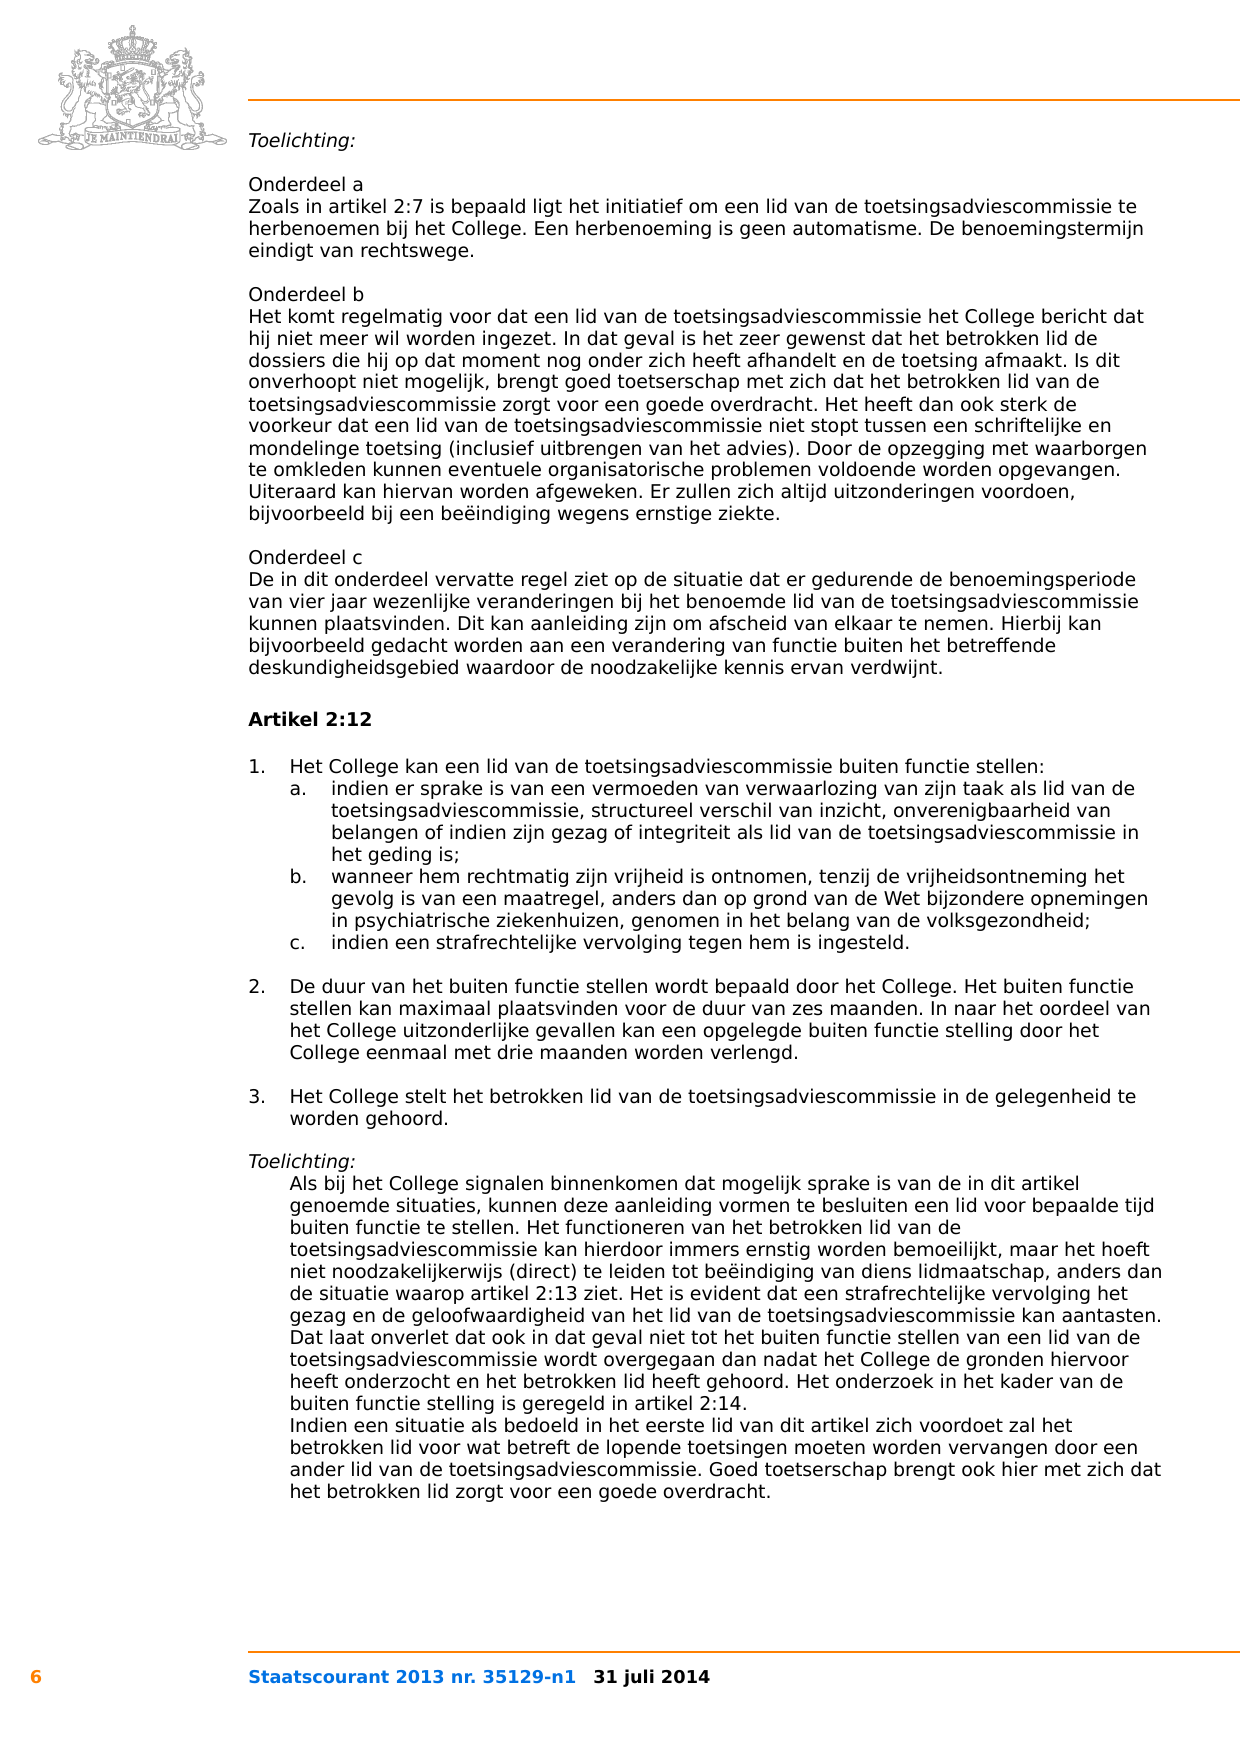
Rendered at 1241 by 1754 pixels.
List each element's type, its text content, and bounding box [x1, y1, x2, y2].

text 1. Het College kan een lid van de toetsingsadviescommissie buiten functie stellen: [248, 756, 1163, 778]
subtitle Onderdeel a [248, 174, 1163, 196]
text 3. Het College stelt het betrokken lid van de toetsingsadviescommissie in de gelegenheid te worden gehoord. [248, 1086, 1163, 1129]
subtitle Toelichting: [248, 1151, 1163, 1173]
text Zoals in artikel 2:7 is bepaald ligt het initiatief om een lid van de toetsingsadviescommissie te herbenoemen bij het College. Een herbenoeming is geen automatisme. De benoemingstermijn eindigt van rechtswege. [248, 196, 1163, 262]
subtitle Onderdeel c [248, 547, 1163, 569]
text Het komt regelmatig voor dat een lid van de toetsingsadviescommissie het College bericht dat hij niet meer wil worden ingezet. In dat geval is het zeer gewenst dat het betrokken lid de dossiers die hij op dat moment nog onder zich heeft afhandelt en de toetsing afmaakt. Is dit onverhoopt niet mogelijk, brengt goed toetserschap met zich dat het betrokken lid van de toetsingsadviescommissie zorgt voor een goede overdracht. Het heeft dan ook sterk de voorkeur dat een lid van de toetsingsadviescommissie niet stopt tussen een schriftelijke en mondelinge toetsing (inclusief uitbrengen van het advies). Door de opzegging met waarborgen te omkleden kunnen eventuele organisatorische problemen voldoende worden opgevangen. Uiteraard kan hiervan worden afgeweken. Er zullen zich altijd uitzonderingen voordoen, bijvoorbeeld bij een beëindiging wegens ernstige ziekte. [248, 306, 1163, 525]
text De in dit onderdeel vervatte regel ziet op de situatie dat er gedurende de benoemingsperiode van vier jaar wezenlijke veranderingen bij het benoemde lid van de toetsingsadviescommissie kunnen plaatsvinden. Dit kan aanleiding zijn om afscheid van elkaar te nemen. Hierbij kan bijvoorbeeld gedacht worden aan een verandering van functie buiten het betreffende deskundigheidsgebied waardoor de noodzakelijke kennis ervan verdwijnt. [248, 569, 1163, 679]
subtitle Artikel 2:12 [248, 709, 1163, 731]
subtitle Onderdeel b [248, 283, 1163, 306]
text 2. De duur van het buiten functie stellen wordt bepaald door het College. Het buiten functie stellen kan maximaal plaatsvinden voor de duur van zes maanden. In naar het oordeel van het College uitzonderlijke gevallen kan een opgelegde buiten functie stelling door het College eenmaal met drie maanden worden verlengd. [248, 976, 1163, 1064]
text Als bij het College signalen binnenkomen dat mogelijk sprake is van de in dit artikel genoemde situaties, kunnen deze aanleiding vormen te besluiten een lid voor bepaalde tijd buiten functie te stellen. Het functioneren van het betrokken lid van de toetsingsadviescommissie kan hierdoor immers ernstig worden bemoeilijkt, maar het hoeft niet noodzakelijkerwijs (direct) te leiden tot beëindiging van diens lidmaatschap, anders dan de situatie waarop artikel 2:13 ziet. Het is evident dat een strafrechtelijke vervolging het gezag en de geloofwaardigheid van het lid van de toetsingsadviescommissie kan aantasten. Dat laat onverlet dat ook in dat geval niet tot het buiten functie stellen van een lid van de toetsingsadviescommissie wordt overgegaan dan nadat het College de gronden hiervoor heeft onderzocht en het betrokken lid heeft gehoord. Het onderzoek in het kader van de buiten functie stelling is geregeld in artikel 2:14. [289, 1173, 1163, 1415]
subtitle Toelichting: [248, 130, 1163, 152]
picture [38, 25, 227, 150]
text a. indien er sprake is van een vermoeden van verwaarlozing van zijn taak als lid van de toetsingsadviescommissie, structureel verschil van inzicht, onverenigbaarheid van belangen of indien zijn gezag of integriteit als lid van de toetsingsadviescommissie in het geding is; [289, 778, 1163, 866]
text Indien een situatie als bedoeld in het eerste lid van dit artikel zich voordoet zal het betrokken lid voor wat betreft de lopende toetsingen moeten worden vervangen door een ander lid van de toetsingsadviescommissie. Goed toetserschap brengt ook hier met zich dat het betrokken lid zorgt voor een goede overdracht. [289, 1415, 1163, 1503]
text c. indien een strafrechtelijke vervolging tegen hem is ingesteld. [289, 932, 1163, 954]
text b. wanneer hem rechtmatig zijn vrijheid is ontnomen, tenzij de vrijheidsontneming het gevolg is van een maatregel, anders dan op grond van de Wet bijzondere opnemingen in psychiatrische ziekenhuizen, genomen in het belang van de volksgezondheid; [289, 866, 1163, 932]
